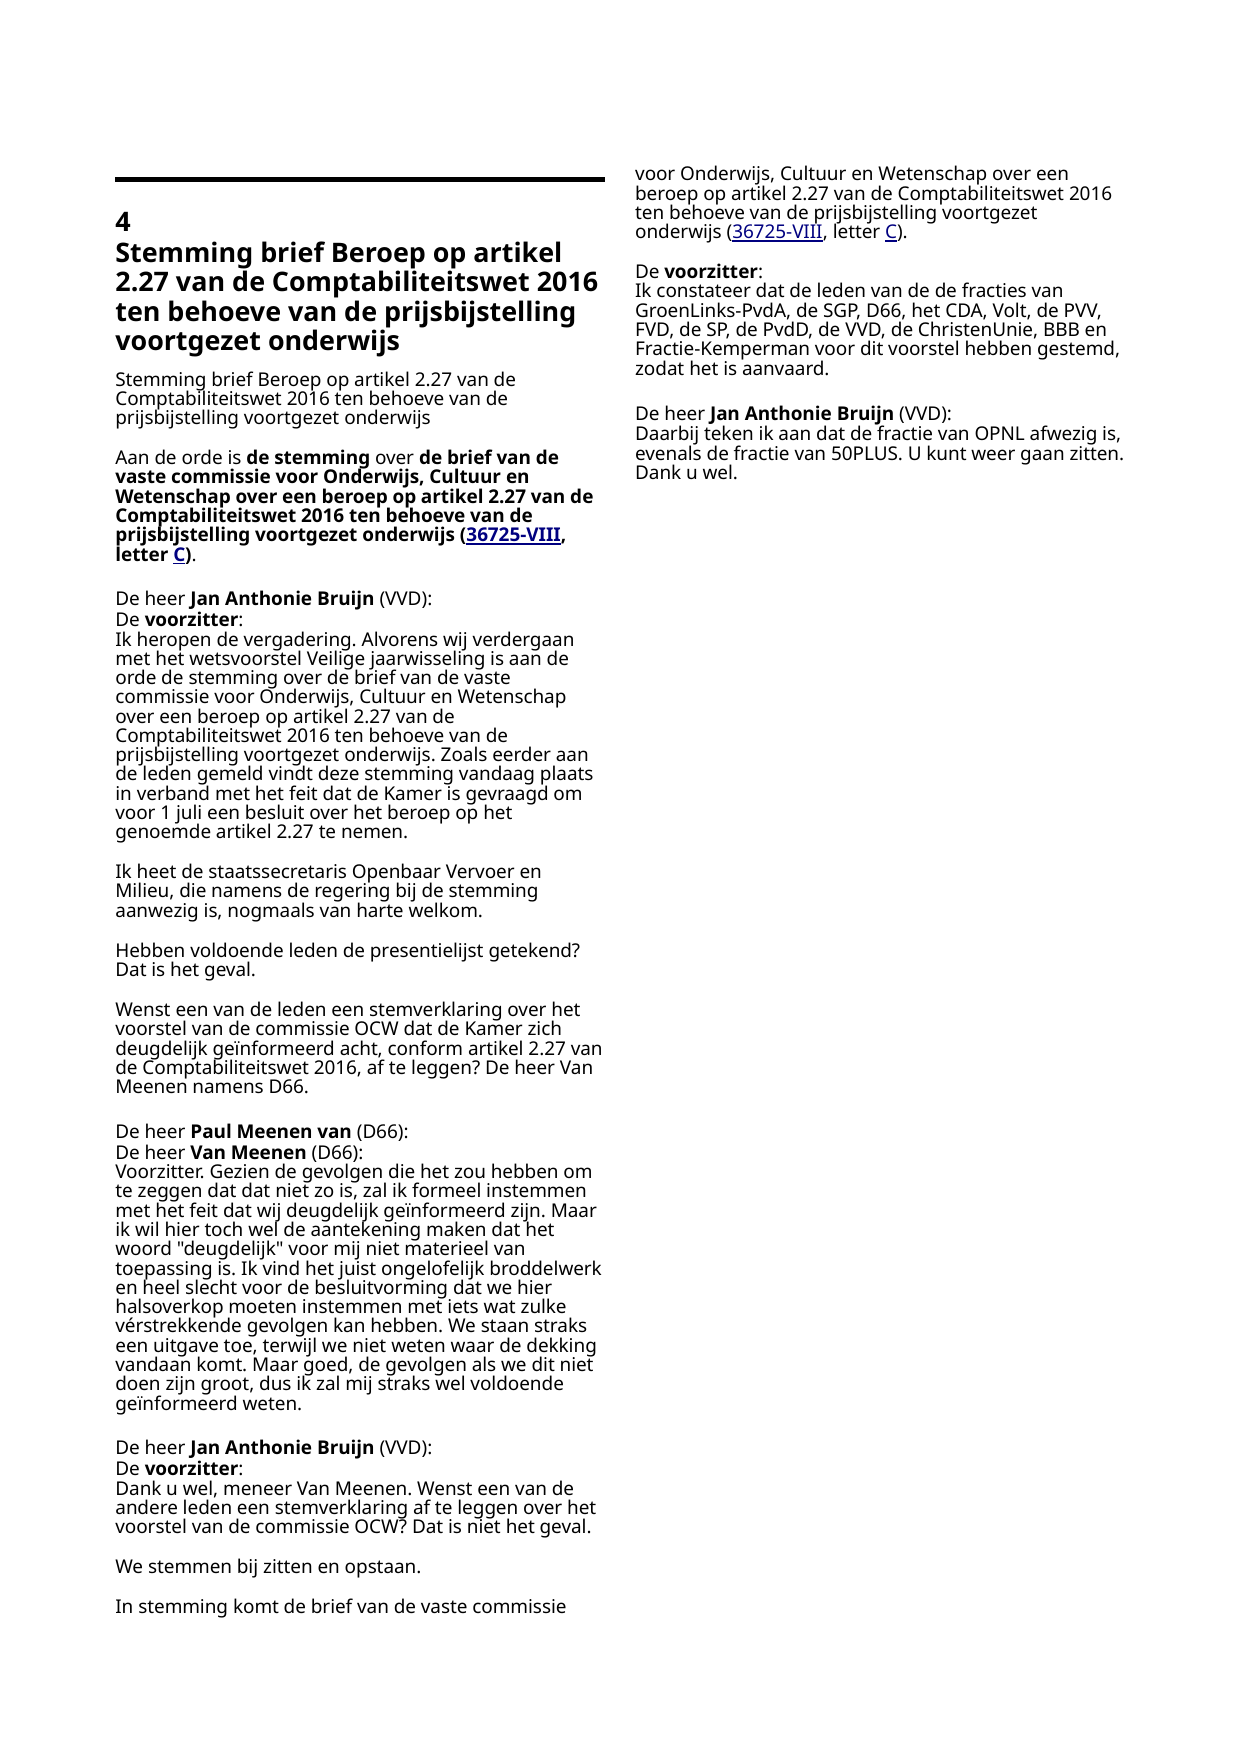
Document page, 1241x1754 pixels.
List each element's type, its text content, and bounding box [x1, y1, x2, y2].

text Ik constateer dat de leden van de de fracties van GroenLinks-PvdA, de SGP, D66, het CDA, Volt, de PVV, FVD, de SP, de PvdD, de VVD, de ChristenUnie, BBB en Fractie-Kemperman voor dit voorstel hebben gestemd, zodat het is aanvaard. [635, 282, 1125, 379]
text Daarbij teken ik aan dat de fractie van OPNL afwezig is, evenals de fractie van 50PLUS. U kunt weer gaan zitten. Dank u wel. [635, 425, 1125, 483]
text Voorzitter. Gezien de gevolgen die het zou hebben om te zeggen dat dat niet zo is, zal ik formeel instemmen met het feit dat wij deugdelijk geïnformeerd zijn. Maar ik wil hier toch wel de aantekening maken dat het woord "deugdelijk" voor mij niet materieel van toepassing is. Ik vind het juist ongelofelijk broddelwerk en heel slecht voor de besluitvorming dat we hier halsoverkop moeten instemmen met iets wat zulke vérstrekkende gevolgen kan hebben. We staan straks een uitgave toe, terwijl we niet weten waar de dekking vandaan komt. Maar goed, de gevolgen als we dit niet doen zijn groot, dus ik zal mij straks wel voldoende geïnformeerd weten. [115, 1163, 605, 1414]
text Wenst een van de leden een stemverklaring over het voorstel van de commissie OCW dat de Kamer zich deugdelijk geïnformeerd acht, conform artikel 2.27 van de Comptabiliteitswet 2016, af te leggen? De heer Van Meenen namens D66. [115, 1001, 605, 1097]
text voor Onderwijs, Cultuur en Wetenschap over een beroep op artikel 2.27 van de Comptabiliteitswet 2016 ten behoeve van de prijsbijstelling voortgezet onderwijs (36725-VIII, letter C). [635, 165, 1125, 242]
text De heer Paul Meenen van (D66): [115, 1118, 605, 1144]
text Aan de orde is de stemming over de brief van de vaste commissie voor Onderwijs, Cultuur en Wetenschap over een beroep op artikel 2.27 van de Comptabiliteitswet 2016 ten behoeve van de prijsbijstelling voortgezet onderwijs (36725-VIII, letter C). [115, 449, 605, 565]
text Dank u wel, meneer Van Meenen. Wenst een van de andere leden een stemverklaring af te leggen over het voorstel van de commissie OCW? Dat is niet het geval. [115, 1479, 605, 1537]
text 4 [115, 203, 605, 239]
text Ik heet de staatssecretaris Openbaar Vervoer en Milieu, die namens de regering bij de stemming aanwezig is, nogmaals van harte welkom. [115, 863, 605, 921]
text Ik heropen de vergadering. Alvorens wij verdergaan met het wetsvoorstel Veilige jaarwisseling is aan de orde de stemming over de brief van de vaste commissie voor Onderwijs, Cultuur en Wetenschap over een beroep op artikel 2.27 van de Comptabiliteitswet 2016 ten behoeve van de prijsbijstelling voortgezet onderwijs. Zoals eerder aan de leden gemeld vindt deze stemming vandaag plaats in verband met het feit dat de Kamer is gevraagd om voor 1 juli een besluit over het beroep op het genoemde artikel 2.27 te nemen. [115, 631, 605, 842]
text Stemming brief Beroep op artikel 2.27 van de Comptabiliteitswet 2016 ten behoeve van de prijsbijstelling voortgezet onderwijs [115, 371, 605, 428]
text De voorzitter: [115, 1460, 605, 1479]
text Hebben voldoende leden de presentielijst getekend? Dat is het geval. [115, 942, 605, 980]
text In stemming komt de brief van de vaste commissie [115, 1598, 605, 1617]
text De heer Jan Anthonie Bruijn (VVD): [635, 400, 1125, 425]
text De voorzitter: [115, 611, 605, 631]
text De heer Jan Anthonie Bruijn (VVD): [115, 586, 605, 611]
text Stemming brief Beroep op artikel 2.27 van de Comptabiliteitswet 2016 ten behoeve van de prijsbijstelling voortgezet onderwijs [115, 239, 605, 371]
text De voorzitter: [635, 263, 1125, 282]
text We stemmen bij zitten en opstaan. [115, 1558, 605, 1577]
text De heer Van Meenen (D66): [115, 1144, 605, 1163]
text De heer Jan Anthonie Bruijn (VVD): [115, 1434, 605, 1460]
